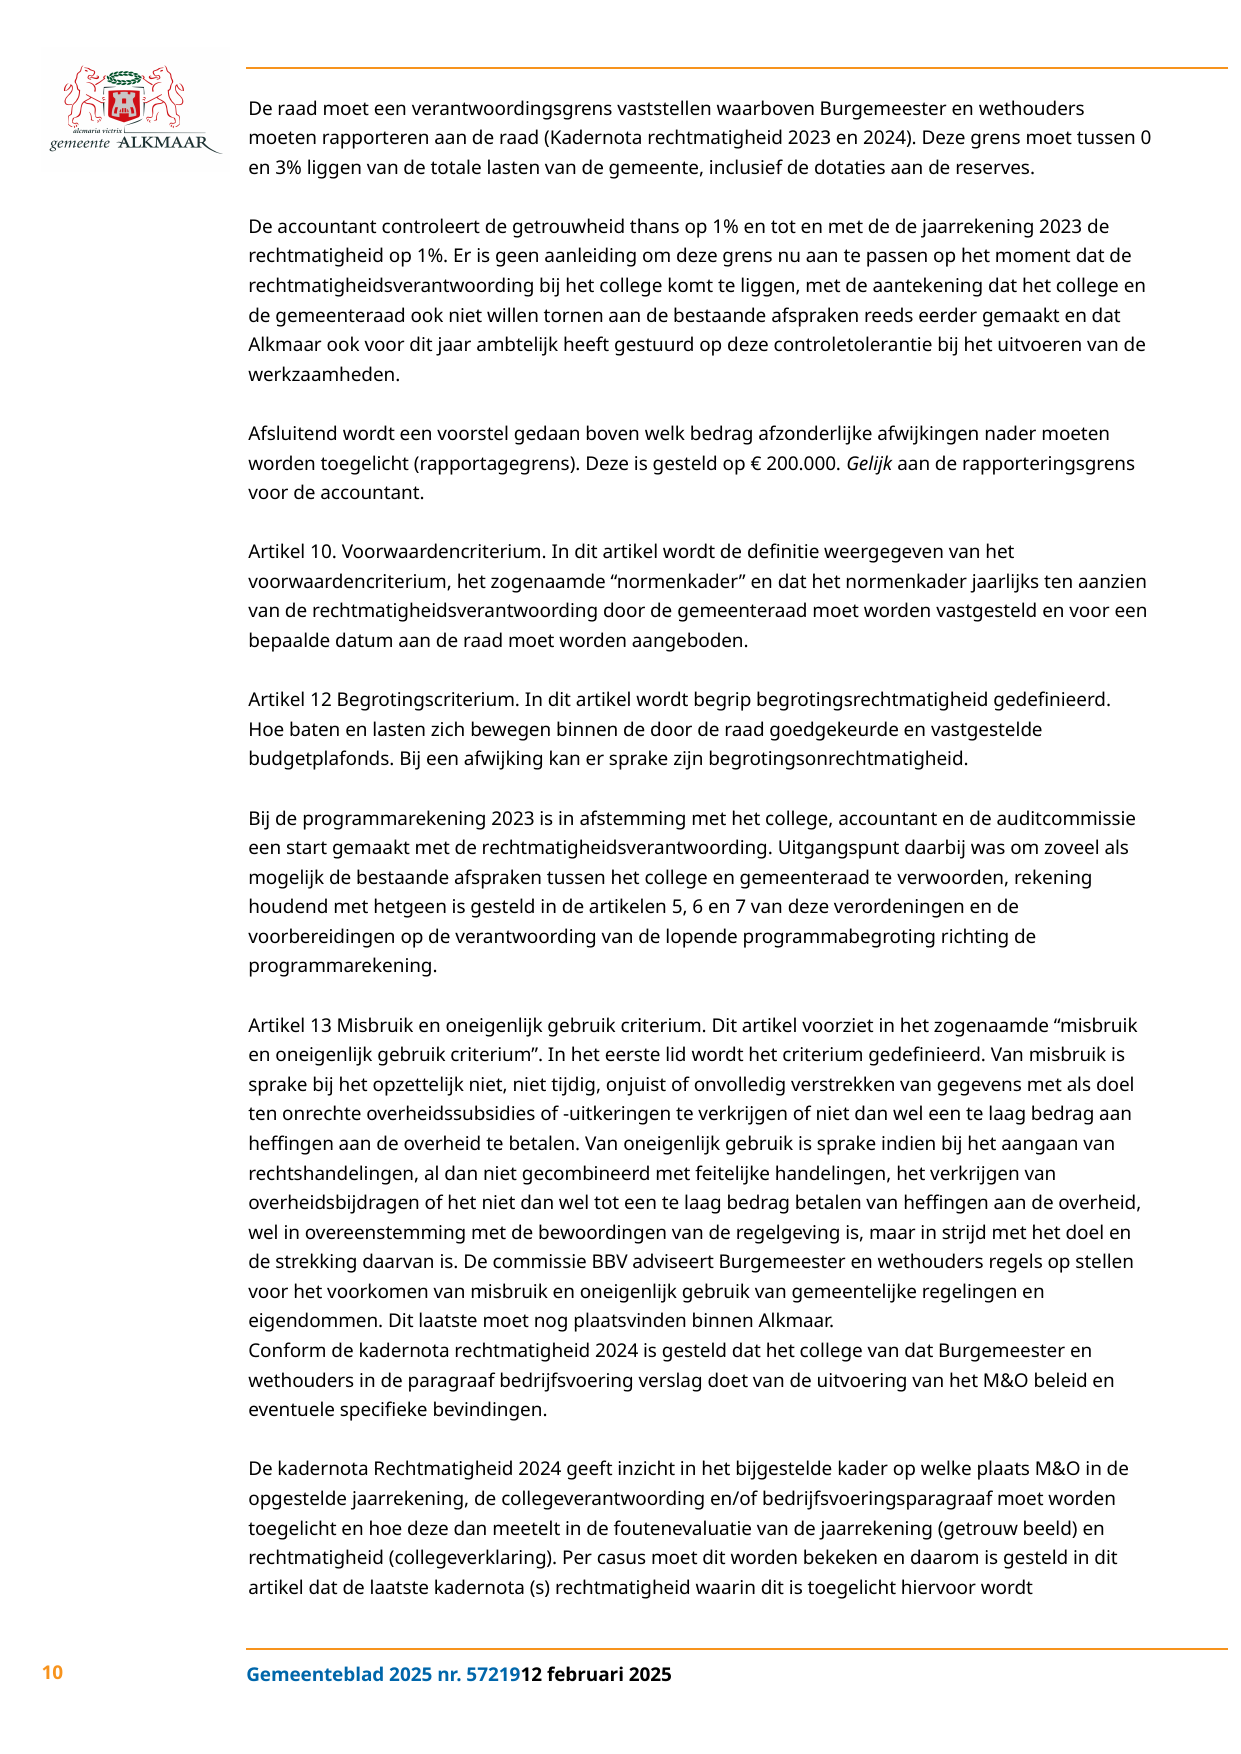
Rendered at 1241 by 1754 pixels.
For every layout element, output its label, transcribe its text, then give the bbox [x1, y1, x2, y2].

text Artikel 12 Begrotingscriterium. In dit artikel wordt begrip begrotingsrechtmatigheid gedefinieerd. Hoe baten en lasten zich bewegen binnen de door de raad goedgekeurde en vastgestelde budgetplafonds. Bij een afwijking kan er sprake zijn begrotingsonrechtmatigheid. [248, 686, 1152, 771]
picture [41, 47, 231, 172]
text Bij de programmarekening 2023 is in afstemming met het college, accountant en de auditcommissie een start gemaakt met de rechtmatigheidsverantwoording. Uitgangspunt daarbij was om zoveel als mogelijk de bestaande afspraken tussen het college en gemeenteraad te verwoorden, rekening houdend met hetgeen is gesteld in de artikelen 5, 6 en 7 van deze verordeningen en de voorbereidingen op de verantwoording van de lopende programmabegroting richting de programmarekening. [248, 805, 1152, 978]
text Artikel 13 Misbruik en oneigenlijk gebruik criterium. Dit artikel voorziet in het zogenaamde “misbruik en oneigenlijk gebruik criterium”. In het eerste lid wordt het criterium gedefinieerd. Van misbruik is sprake bij het opzettelijk niet, niet tijdig, onjuist of onvolledig verstrekken van gegevens met als doel ten onrechte overheidssubsidies of -uitkeringen te verkrijgen of niet dan wel een te laag bedrag aan heffingen aan de overheid te betalen. Van oneigenlijk gebruik is sprake indien bij het aangaan van rechtshandelingen, al dan niet gecombineerd met feitelijke handelingen, het verkrijgen van overheidsbijdragen of het niet dan wel tot een te laag bedrag betalen van heffingen aan de overheid, wel in overeenstemming met de bewoordingen van de regelgeving is, maar in strijd met het doel en de strekking daarvan is. De commissie BBV adviseert Burgemeester en wethouders regels op stellen voor het voorkomen van misbruik en oneigenlijk gebruik van gemeentelijke regelingen en eigendommen. Dit laatste moet nog plaatsvinden binnen Alkmaar. [248, 1012, 1152, 1333]
text Conform de kadernota rechtmatigheid 2024 is gesteld dat het college van dat Burgemeester en wethouders in de paragraaf bedrijfsvoering verslag doet van de uitvoering van het M&O beleid en eventuele specifieke bevindingen. [248, 1337, 1152, 1422]
text Afsluitend wordt een voorstel gedaan boven welk bedrag afzonderlijke afwijkingen nader moeten worden toegelicht (rapportagegrens). Deze is gesteld op € 200.000. Gelijk aan de rapporteringsgrens voor de accountant. [248, 420, 1152, 505]
text De kadernota Rechtmatigheid 2024 geeft inzicht in het bijgestelde kader op welke plaats M&O in de opgestelde jaarrekening, de collegeverantwoording en/of bedrijfsvoeringsparagraaf moet worden toegelicht en hoe deze dan meetelt in de foutenevaluatie van de jaarrekening (getrouw beeld) en rechtmatigheid (collegeverklaring). Per casus moet dit worden bekeken en daarom is gesteld in dit artikel dat de laatste kadernota (s) rechtmatigheid waarin dit is toegelicht hiervoor wordt [248, 1456, 1152, 1600]
text De accountant controleert de getrouwheid thans op 1% en tot en met de de jaarrekening 2023 de rechtmatigheid op 1%. Er is geen aanleiding om deze grens nu aan te passen op het moment dat de rechtmatigheidsverantwoording bij het college komt te liggen, met de aantekening dat het college en de gemeenteraad ook niet willen tornen aan de bestaande afspraken reeds eerder gemaakt en dat Alkmaar ook voor dit jaar ambtelijk heeft gestuurd op deze controletolerantie bij het uitvoeren van de werkzaamheden. [248, 213, 1152, 387]
text De raad moet een verantwoordingsgrens vaststellen waarboven Burgemeester en wethouders moeten rapporteren aan de raad (Kadernota rechtmatigheid 2023 en 2024). Deze grens moet tussen 0 en 3% liggen van de totale lasten van de gemeente, inclusief de dotaties aan de reserves. [248, 95, 1152, 180]
text Artikel 10. Voorwaardencriterium. In dit artikel wordt de definitie weergegeven van het voorwaardencriterium, het zogenaamde “normenkader” en dat het normenkader jaarlijks ten aanzien van de rechtmatigheidsverantwoording door de gemeenteraad moet worden vastgesteld en voor een bepaalde datum aan de raad moet worden aangeboden. [248, 538, 1152, 653]
